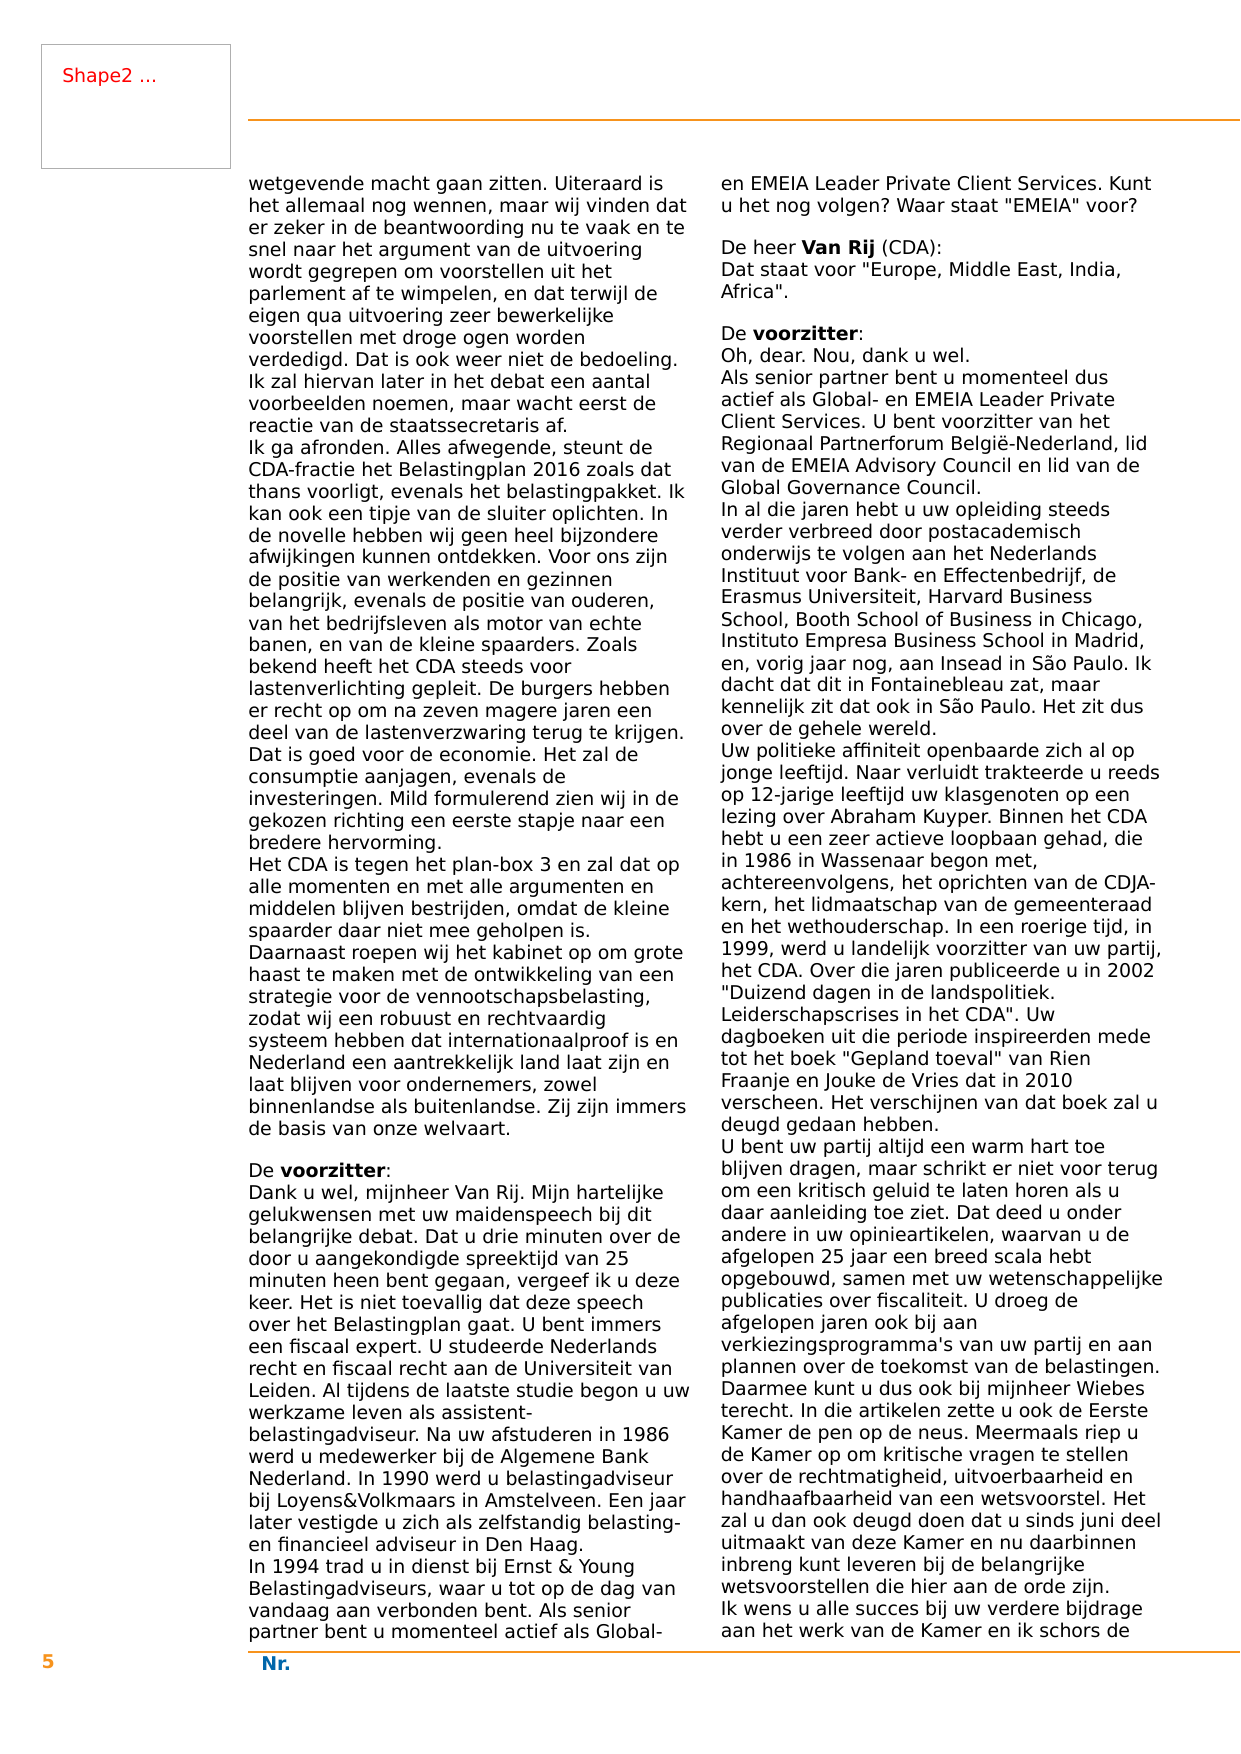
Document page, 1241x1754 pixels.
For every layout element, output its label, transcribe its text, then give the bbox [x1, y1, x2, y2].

text Het CDA is tegen het plan-box 3 en zal dat op alle momenten en met alle argumenten en middelen blijven bestrijden, omdat de kleine spaarder daar niet mee geholpen is. Daarnaast roepen wij het kabinet op om grote haast te maken met de ontwikkeling van een strategie voor de vennootschapsbelasting, zodat wij een robuust en rechtvaardig systeem hebben dat internationaalproof is en Nederland een aantrekkelijk land laat zijn en laat blijven voor ondernemers, zowel binnenlandse als buitenlandse. Zij zijn immers de basis van onze welvaart. [248, 854, 691, 1140]
text De heer Van Rij (CDA): [721, 237, 1163, 259]
text Ik wens u alle succes bij uw verdere bijdrage aan het werk van de Kamer en ik schors de [721, 1597, 1163, 1641]
text De voorzitter: [721, 323, 1163, 345]
text Dat staat voor "Europe, Middle East, India, Africa". [721, 259, 1163, 303]
text en EMEIA Leader Private Client Services. Kunt u het nog volgen? Waar staat "EMEIA" voor? [721, 173, 1163, 217]
text U bent uw partij altijd een warm hart toe blijven dragen, maar schrikt er niet voor terug om een kritisch geluid te laten horen als u daar aanleiding toe ziet. Dat deed u onder andere in uw opinieartikelen, waarvan u de afgelopen 25 jaar een breed scala hebt opgebouwd, samen met uw wetenschappelijke publicaties over fiscaliteit. U droeg de afgelopen jaren ook bij aan verkiezingsprogramma's van uw partij en aan plannen over de toekomst van de belastingen. Daarmee kunt u dus ook bij mijnheer Wiebes terecht. In die artikelen zette u ook de Eerste Kamer de pen op de neus. Meermaals riep u de Kamer op om kritische vragen te stellen over de rechtmatigheid, uitvoerbaarheid en handhaafbaarheid van een wetsvoorstel. Het zal u dan ook deugd doen dat u sinds juni deel uitmaakt van deze Kamer en nu daarbinnen inbreng kunt leveren bij de belangrijke wetsvoorstellen die hier aan de orde zijn. [721, 1136, 1163, 1597]
text De voorzitter: [248, 1160, 691, 1182]
text In al die jaren hebt u uw opleiding steeds verder verbreed door postacademisch onderwijs te volgen aan het Nederlands Instituut voor Bank- en Effectenbedrijf, de Erasmus Universiteit, Harvard Business School, Booth School of Business in Chicago, Instituto Empresa Business School in Madrid, en, vorig jaar nog, aan Insead in São Paulo. Ik dacht dat dit in Fontainebleau zat, maar kennelijk zit dat ook in São Paulo. Het zit dus over de gehele wereld. [721, 498, 1163, 740]
text Dank u wel, mijnheer Van Rij. Mijn hartelijke gelukwensen met uw maidenspeech bij dit belangrijke debat. Dat u drie minuten over de door u aangekondigde spreektijd van 25 minuten heen bent gegaan, vergeef ik u deze keer. Het is niet toevallig dat deze speech over het Belastingplan gaat. U bent immers een fiscaal expert. U studeerde Nederlands recht en fiscaal recht aan de Universiteit van Leiden. Al tijdens de laatste studie begon u uw werkzame leven als assistent-belastingadviseur. Na uw afstuderen in 1986 werd u medewerker bij de Algemene Bank Nederland. In 1990 werd u belastingadviseur bij Loyens&Volkmaars in Amstelveen. Een jaar later vestigde u zich als zelfstandig belasting- en financieel adviseur in Den Haag. [248, 1182, 691, 1556]
text In 1994 trad u in dienst bij Ernst & Young Belastingadviseurs, waar u tot op de dag van vandaag aan verbonden bent. Als senior partner bent u momenteel actief als Global- [248, 1556, 691, 1643]
text Oh, dear. Nou, dank u wel. [721, 345, 1163, 367]
text Ik ga afronden. Alles afwegende, steunt de CDA-fractie het Belastingplan 2016 zoals dat thans voorligt, evenals het belastingpakket. Ik kan ook een tipje van de sluiter oplichten. In de novelle hebben wij geen heel bijzondere afwijkingen kunnen ontdekken. Voor ons zijn de positie van werkenden en gezinnen belangrijk, evenals de positie van ouderen, van het bedrijfsleven als motor van echte banen, en van de kleine spaarders. Zoals bekend heeft het CDA steeds voor lastenverlichting gepleit. De burgers hebben er recht op om na zeven magere jaren een deel van de lastenverzwaring terug te krijgen. Dat is goed voor de economie. Het zal de consumptie aanjagen, evenals de investeringen. Mild formulerend zien wij in de gekozen richting een eerste stapje naar een bredere hervorming. [248, 437, 691, 854]
text Als senior partner bent u momenteel dus actief als Global- en EMEIA Leader Private Client Services. U bent voorzitter van het Regionaal Partnerforum België-Nederland, lid van de EMEIA Advisory Council en lid van de Global Governance Council. [721, 367, 1163, 498]
text wetgevende macht gaan zitten. Uiteraard is het allemaal nog wennen, maar wij vinden dat er zeker in de beantwoording nu te vaak en te snel naar het argument van de uitvoering wordt gegrepen om voorstellen uit het parlement af te wimpelen, en dat terwijl de eigen qua uitvoering zeer bewerkelijke voorstellen met droge ogen worden verdedigd. Dat is ook weer niet de bedoeling. Ik zal hiervan later in het debat een aantal voorbeelden noemen, maar wacht eerst de reactie van de staatssecretaris af. [248, 173, 691, 437]
text Uw politieke affiniteit openbaarde zich al op jonge leeftijd. Naar verluidt trakteerde u reeds op 12-jarige leeftijd uw klasgenoten op een lezing over Abraham Kuyper. Binnen het CDA hebt u een zeer actieve loopbaan gehad, die in 1986 in Wassenaar begon met, achtereenvolgens, het oprichten van de CDJA-kern, het lidmaatschap van de gemeenteraad en het wethouderschap. In een roerige tijd, in 1999, werd u landelijk voorzitter van uw partij, het CDA. Over die jaren publiceerde u in 2002 "Duizend dagen in de landspolitiek. Leiderschapscrises in het CDA". Uw dagboeken uit die periode inspireerden mede tot het boek "Gepland toeval" van Rien Fraanje en Jouke de Vries dat in 2010 verscheen. Het verschijnen van dat boek zal u deugd gedaan hebben. [721, 740, 1163, 1136]
